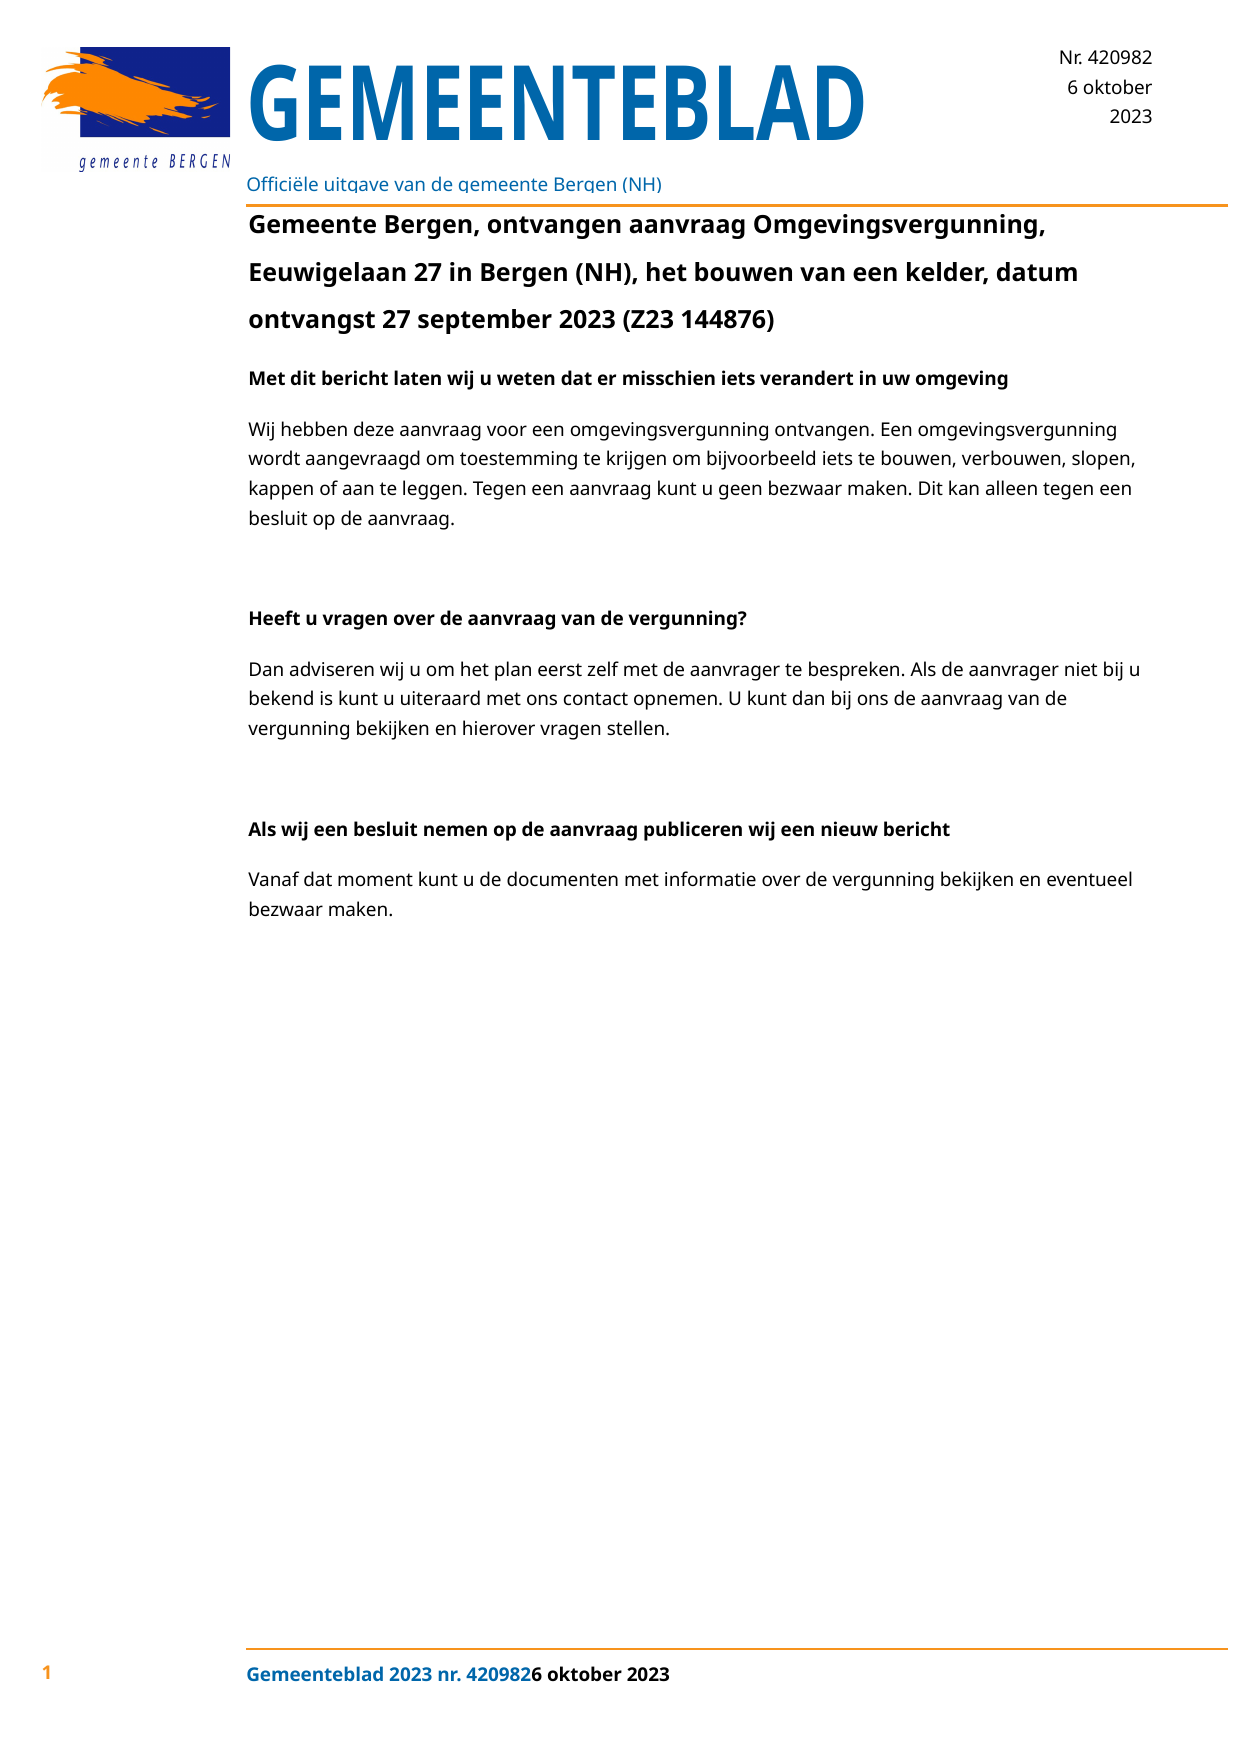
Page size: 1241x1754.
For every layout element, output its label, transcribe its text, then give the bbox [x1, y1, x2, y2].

text Vanaf dat moment kunt u de documenten met informatie over de vergunning bekijken en eventueel bezwaar maken. [248, 866, 1152, 922]
text Wij hebben deze aanvraag voor een omgevingsvergunning ontvangen. Een omgevingsvergunning wordt aangevraagd om toestemming te krijgen om bijvoorbeeld iets te bouwen, verbouwen, slopen, kappen of aan te leggen. Tegen een aanvraag kunt u geen bezwaar maken. Dit kan alleen tegen een besluit op de aanvraag. [248, 416, 1152, 530]
text Dan adviseren wij u om het plan eerst zelf met de aanvrager te bespreken. Als de aanvrager niet bij u bekend is kunt u uiteraard met ons contact opnemen. U kunt dan bij ons de aanvraag van de vergunning bekijken en hierover vragen stellen. [248, 656, 1152, 741]
text Met dit bericht laten wij u weten dat er misschien iets verandert in uw omgeving [248, 366, 1152, 391]
text Als wij een besluit nemen op de aanvraag publiceren wij een nieuw bericht [248, 816, 1152, 842]
text Gemeente Bergen, ontvangen aanvraag Omgevingsvergunning, Eeuwigelaan 27 in Bergen (NH), het bouwen van een kelder, datum ontvangst 27 september 2023 (Z23 144876) [248, 207, 1152, 336]
text Heeft u vragen over de aanvraag van de vergunning? [248, 606, 1152, 631]
picture [41, 47, 231, 172]
